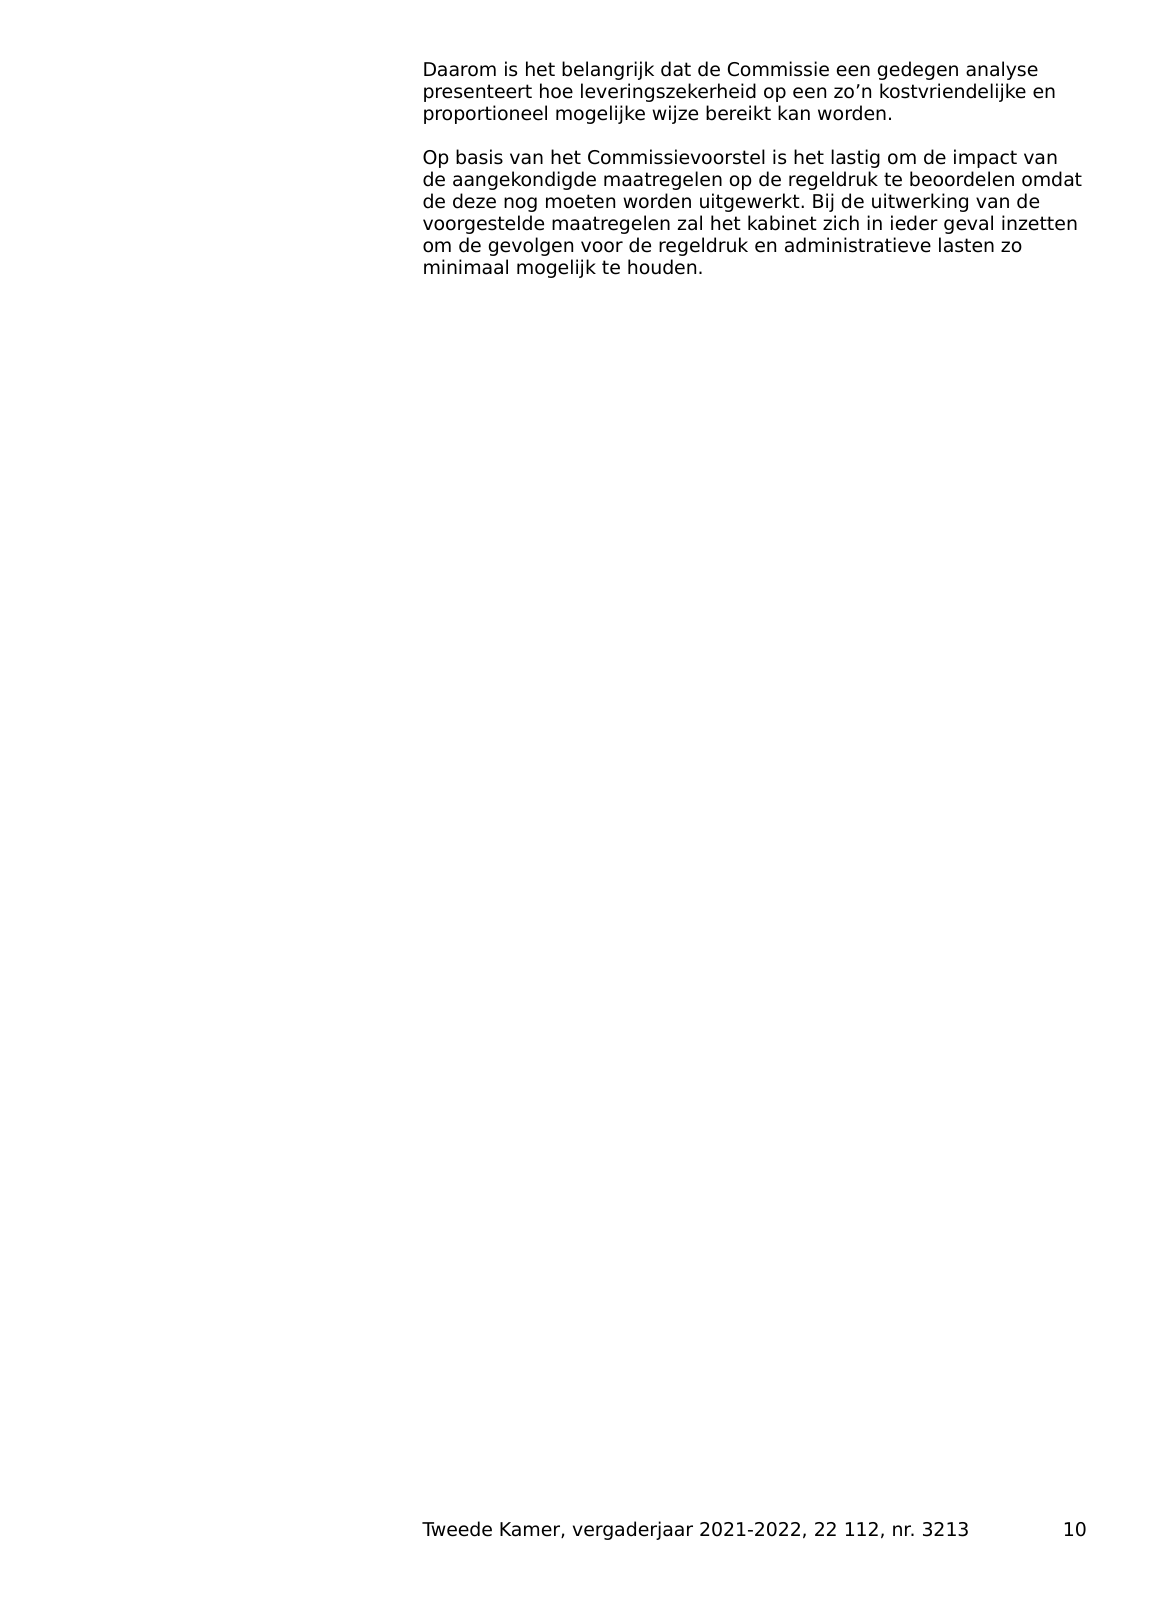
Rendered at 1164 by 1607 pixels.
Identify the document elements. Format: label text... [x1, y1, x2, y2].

text Daarom is het belangrijk dat de Commissie een gedegen analyse presenteert hoe leveringszekerheid op een zo’n kostvriendelijke en proportioneel mogelijke wijze bereikt kan worden. [422, 59, 1087, 125]
text Op basis van het Commissievoorstel is het lastig om de impact van de aangekondigde maatregelen op de regeldruk te beoordelen omdat de deze nog moeten worden uitgewerkt. Bij de uitwerking van de voorgestelde maatregelen zal het kabinet zich in ieder geval inzetten om de gevolgen voor de regeldruk en administratieve lasten zo minimaal mogelijk te houden. [422, 147, 1087, 279]
